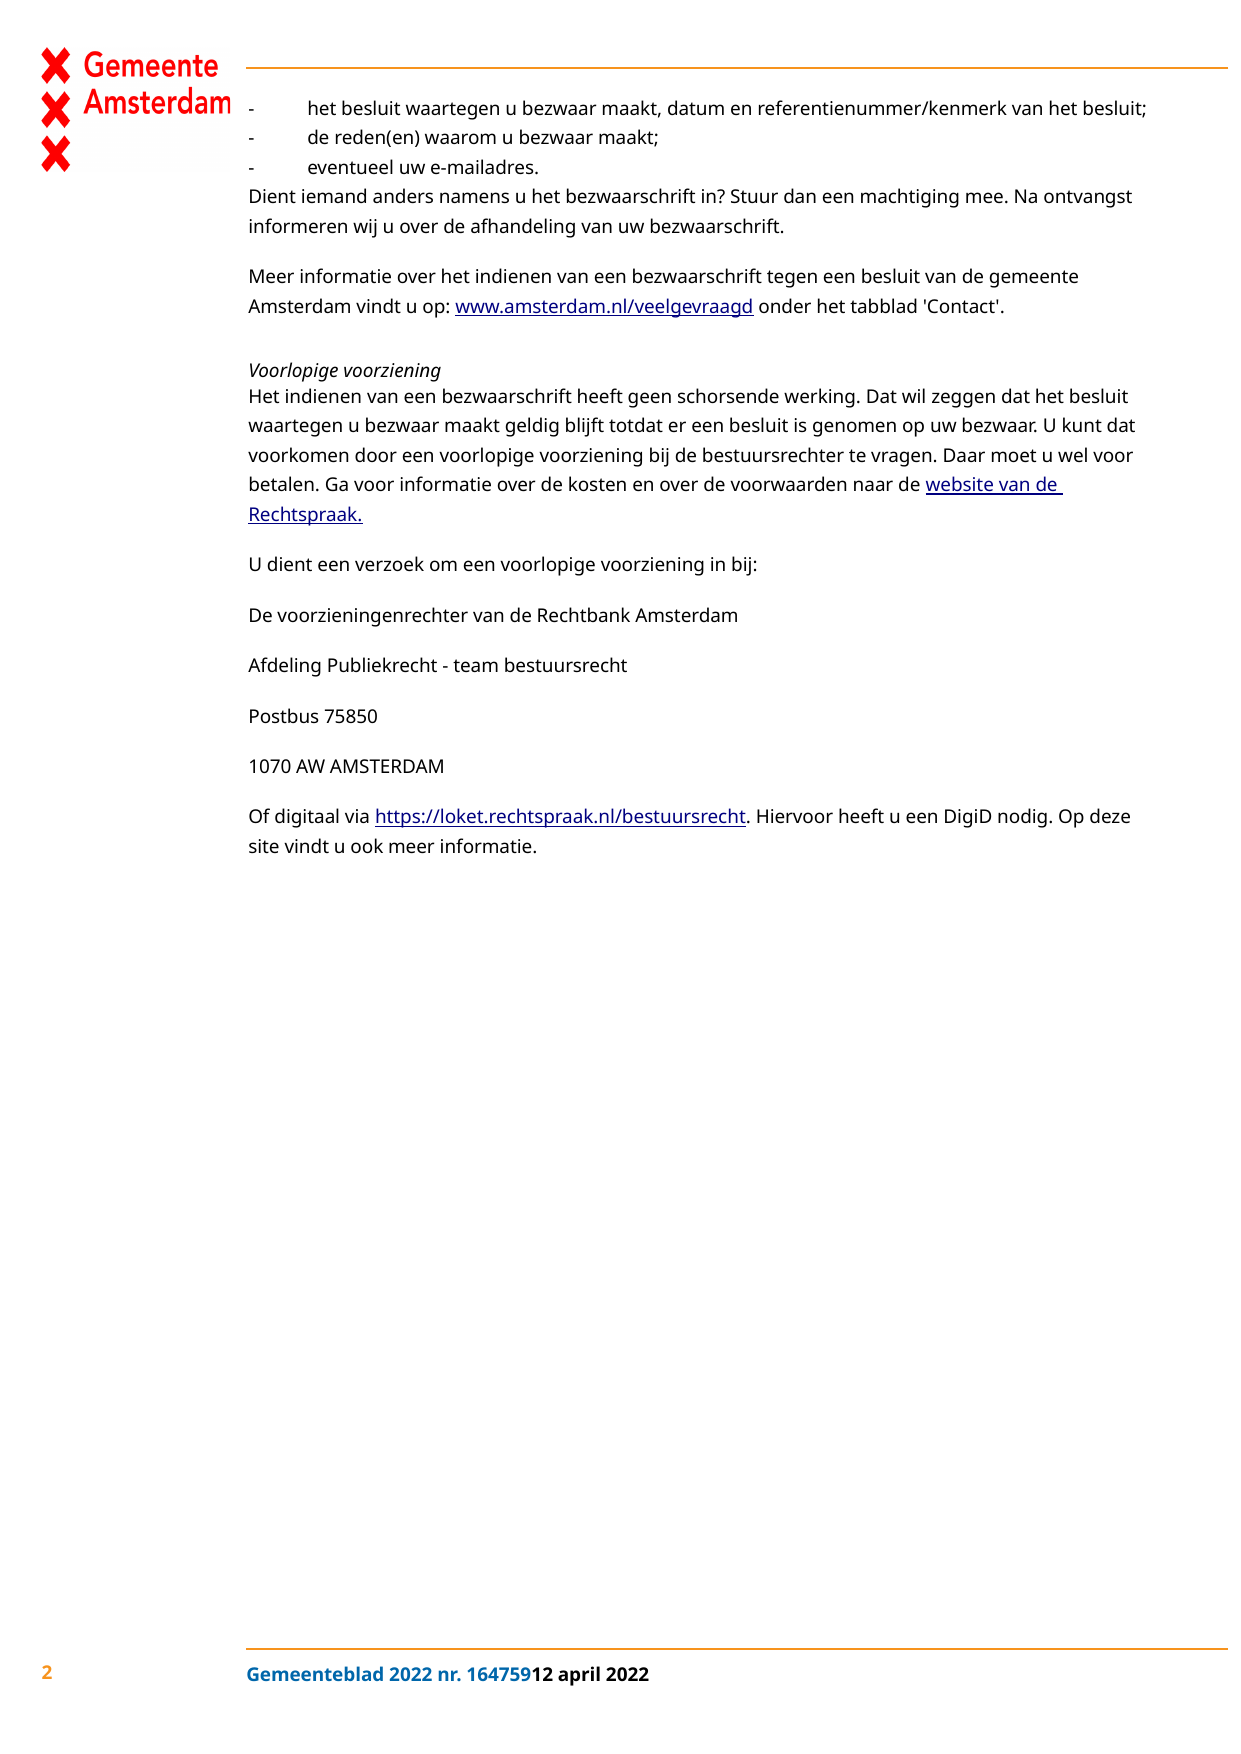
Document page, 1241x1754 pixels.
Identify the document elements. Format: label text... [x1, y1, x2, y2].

list de reden(en) waarom u bezwaar maakt; [248, 124, 1152, 150]
text Voorlopige voorziening [248, 357, 1152, 383]
text Dient iemand anders namens u het bezwaarschrift in? Stuur dan een machtiging mee. Na ontvangst informeren wij u over de afhandeling van uw bezwaarschrift. [248, 183, 1152, 239]
text Het indienen van een bezwaarschrift heeft geen schorsende werking. Dat wil zeggen dat het besluit waartegen u bezwaar maakt geldig blijft totdat er een besluit is genomen op uw bezwaar. U kunt dat voorkomen door een voorlopige voorziening bij de bestuursrechter te vragen. Daar moet u wel voor betalen. Ga voor informatie over de kosten en over de voorwaarden naar de website van de Rechtspraak. [248, 383, 1152, 527]
list eventueel uw e-mailadres. [248, 154, 1152, 180]
picture [41, 47, 231, 172]
text Afdeling Publiekrecht - team bestuursrecht [248, 652, 1152, 678]
text Meer informatie over het indienen van een bezwaarschrift tegen een besluit van de gemeente Amsterdam vindt u op: www.amsterdam.nl/veelgevraagd onder het tabblad 'Contact'. [248, 263, 1152, 319]
list het besluit waartegen u bezwaar maakt, datum en referentienummer/kenmerk van het besluit; [248, 95, 1152, 121]
text Postbus 75850 [248, 703, 1152, 728]
text Of digitaal via https://loket.rechtspraak.nl/bestuursrecht. Hiervoor heeft u een DigiD nodig. Op deze site vindt u ook meer informatie. [248, 804, 1152, 859]
text U dient een verzoek om een voorlopige voorziening in bij: [248, 552, 1152, 577]
text 1070 AW AMSTERDAM [248, 753, 1152, 779]
text De voorzieningenrechter van de Rechtbank Amsterdam [248, 602, 1152, 628]
